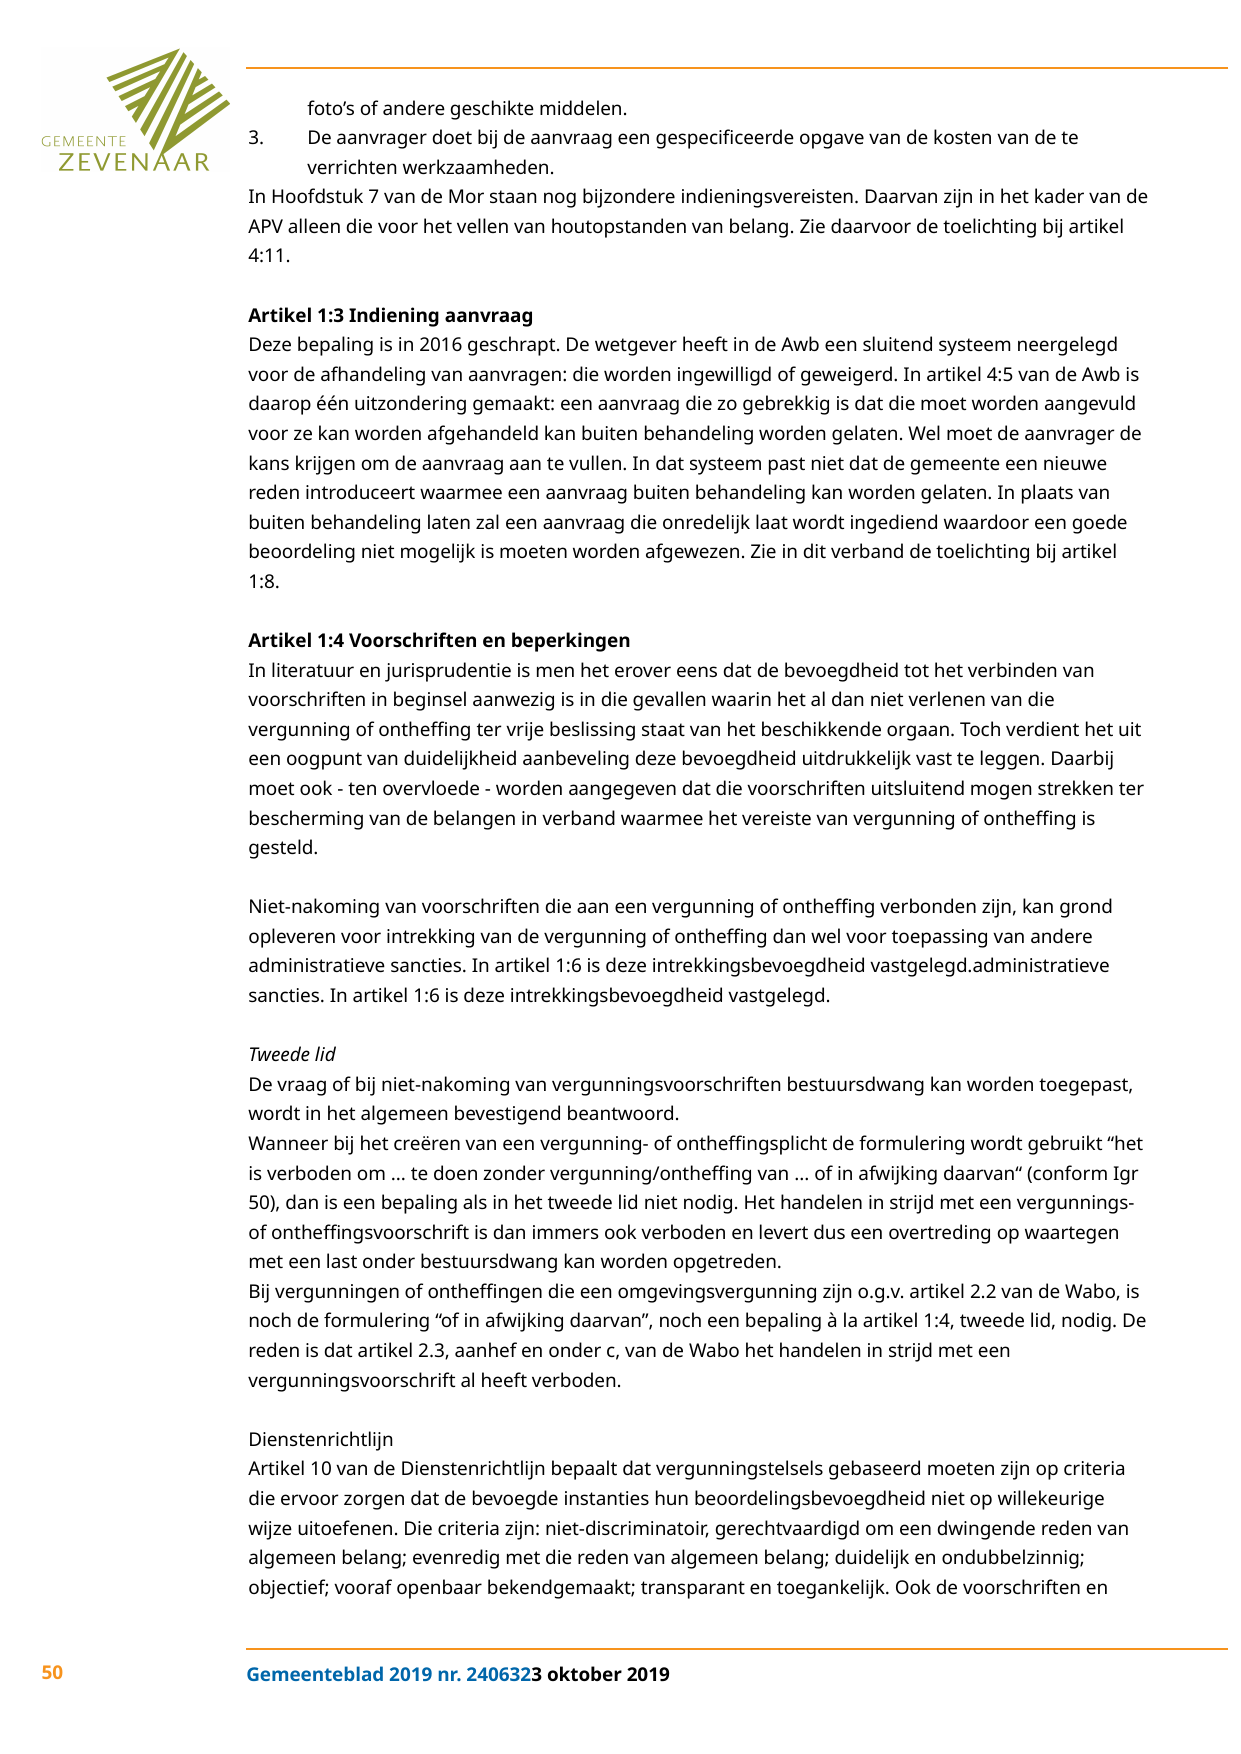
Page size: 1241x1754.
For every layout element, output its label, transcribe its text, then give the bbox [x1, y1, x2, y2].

text Dienstenrichtlijn [248, 1426, 1152, 1452]
text Wanneer bij het creëren van een vergunning- of ontheffingsplicht de formulering wordt gebruikt “het is verboden om ... te doen zonder vergunning/ontheffing van ... of in afwijking daarvan“ (conform Igr 50), dan is een bepaling als in het tweede lid niet nodig. Het handelen in strijd met een vergunnings- of ontheffingsvoorschrift is dan immers ook verboden en levert dus een overtreding op waartegen met een last onder bestuursdwang kan worden opgetreden. [248, 1130, 1152, 1274]
text Deze bepaling is in 2016 geschrapt. De wetgever heeft in de Awb een sluitend systeem neergelegd voor de afhandeling van aanvragen: die worden ingewilligd of geweigerd. In artikel 4:5 van de Awb is daarop één uitzondering gemaakt: een aanvraag die zo gebrekkig is dat die moet worden aangevuld voor ze kan worden afgehandeld kan buiten behandeling worden gelaten. Wel moet de aanvrager de kans krijgen om de aanvraag aan te vullen. In dat systeem past niet dat de gemeente een nieuwe reden introduceert waarmee een aanvraag buiten behandeling kan worden gelaten. In plaats van buiten behandeling laten zal een aanvraag die onredelijk laat wordt ingediend waardoor een goede beoordeling niet mogelijk is moeten worden afgewezen. Zie in dit verband de toelichting bij artikel 1:8. [248, 331, 1152, 594]
text Artikel 1:4 Voorschriften en beperkingen [248, 627, 1152, 653]
list foto’s of andere geschikte middelen. [248, 95, 1152, 121]
text In literatuur en jurisprudentie is men het erover eens dat de bevoegdheid tot het verbinden van voorschriften in beginsel aanwezig is in die gevallen waarin het al dan niet verlenen van die vergunning of ontheffing ter vrije beslissing staat van het beschikkende orgaan. Toch verdient het uit een oogpunt van duidelijkheid aanbeveling deze bevoegdheid uitdrukkelijk vast te leggen. Daarbij moet ook - ten overvloede - worden aangegeven dat die voorschriften uitsluitend mogen strekken ter bescherming van de belangen in verband waarmee het vereiste van vergunning of ontheffing is gesteld. [248, 657, 1152, 860]
text Artikel 1:3 Indiening aanvraag [248, 302, 1152, 328]
text Artikel 10 van de Dienstenrichtlijn bepaalt dat vergunningstelsels gebaseerd moeten zijn op criteria die ervoor zorgen dat de bevoegde instanties hun beoordelingsbevoegdheid niet op willekeurige wijze uitoefenen. Die criteria zijn: niet-discriminatoir, gerechtvaardigd om een dwingende reden van algemeen belang; evenredig met die reden van algemeen belang; duidelijk en ondubbelzinnig; objectief; vooraf openbaar bekendgemaakt; transparant en toegankelijk. Ook de voorschriften en [248, 1456, 1152, 1600]
text Bij vergunningen of ontheffingen die een omgevingsvergunning zijn o.g.v. artikel 2.2 van de Wabo, is noch de formulering “of in afwijking daarvan”, noch een bepaling à la artikel 1:4, tweede lid, nodig. De reden is dat artikel 2.3, aanhef en onder c, van de Wabo het handelen in strijd met een vergunningsvoorschrift al heeft verboden. [248, 1278, 1152, 1393]
list De aanvrager doet bij de aanvraag een gespecificeerde opgave van de kosten van de te verrichten werkzaamheden. [248, 124, 1152, 180]
text In Hoofdstuk 7 van de Mor staan nog bijzondere indieningsvereisten. Daarvan zijn in het kader van de APV alleen die voor het vellen van houtopstanden van belang. Zie daarvoor de toelichting bij artikel 4:11. [248, 183, 1152, 268]
text De vraag of bij niet-nakoming van vergunningsvoorschriften bestuursdwang kan worden toegepast, wordt in het algemeen bevestigend beantwoord. [248, 1071, 1152, 1126]
picture [41, 47, 231, 172]
text Tweede lid [248, 1041, 1152, 1067]
text Niet-nakoming van voorschriften die aan een vergunning of ontheffing verbonden zijn, kan grond opleveren voor intrekking van de vergunning of ontheffing dan wel voor toepassing van andere administratieve sancties. In artikel 1:6 is deze intrekkingsbevoegdheid vastgelegd.administratieve sancties. In artikel 1:6 is deze intrekkingsbevoegdheid vastgelegd. [248, 893, 1152, 1008]
